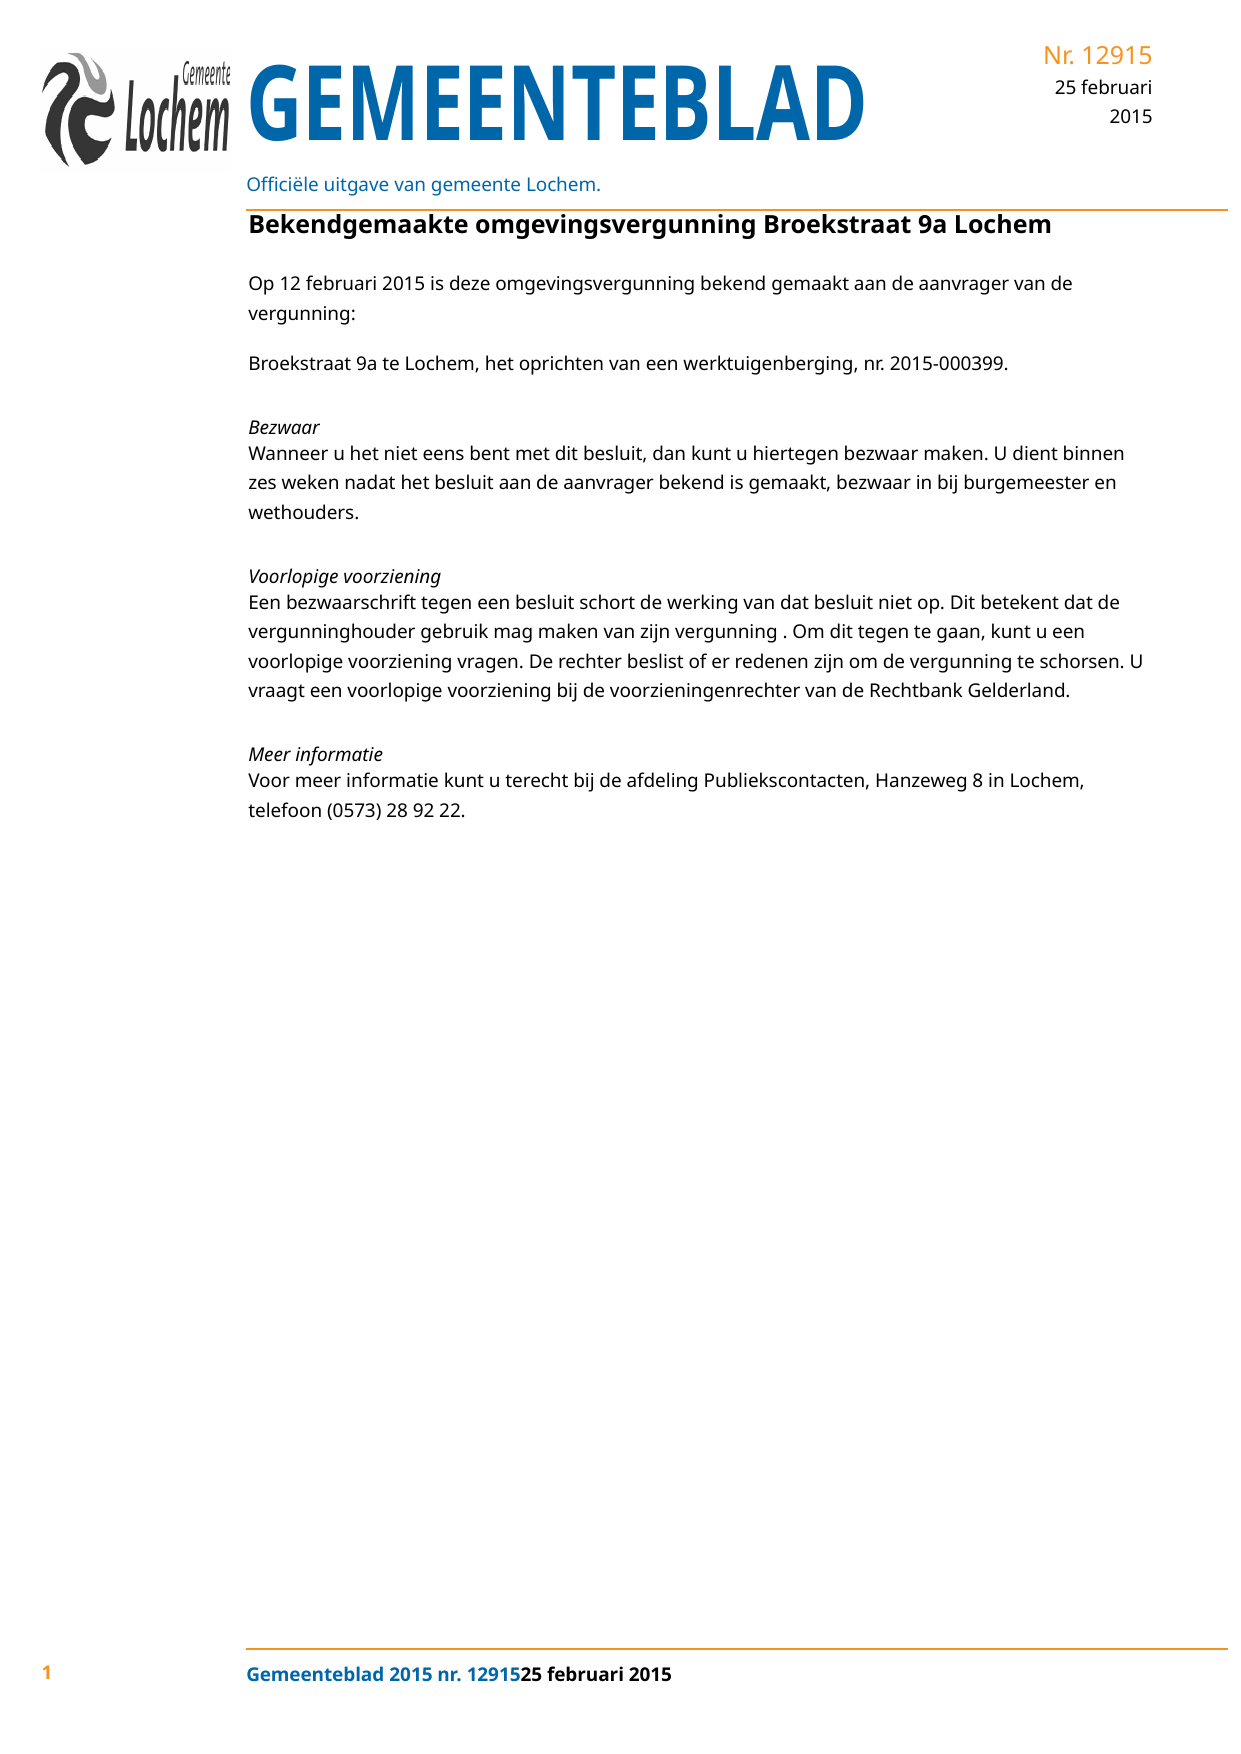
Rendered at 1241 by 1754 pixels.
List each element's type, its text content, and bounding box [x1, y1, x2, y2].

text Bezwaar [248, 414, 1152, 440]
text Wanneer u het niet eens bent met dit besluit, dan kunt u hiertegen bezwaar maken. U dient binnen zes weken nadat het besluit aan de aanvrager bekend is gemaakt, bezwaar in bij burgemeester en wethouders. [248, 440, 1152, 525]
text Broekstraat 9a te Lochem, het oprichten van een werktuigenberging, nr. 2015-000399. [248, 350, 1152, 376]
text Voor meer informatie kunt u terecht bij de afdeling Publiekscontacten, Hanzeweg 8 in Lochem, telefoon (0573) 28 92 22. [248, 767, 1152, 823]
text Op 12 februari 2015 is deze omgevingsvergunning bekend gemaakt aan de aanvrager van de vergunning: [248, 270, 1152, 326]
picture [41, 47, 231, 172]
text Bekendgemaakte omgevingsvergunning Broekstraat 9a Lochem [248, 211, 1152, 241]
text Een bezwaarschrift tegen een besluit schort de werking van dat besluit niet op. Dit betekent dat de vergunninghouder gebruik mag maken van zijn vergunning . Om dit tegen te gaan, kunt u een voorlopige voorziening vragen. De rechter beslist of er redenen zijn om de vergunning te schorsen. U vraagt een voorlopige voorziening bij de voorzieningenrechter van de Rechtbank Gelderland. [248, 589, 1152, 703]
text Meer informatie [248, 742, 1152, 767]
text Voorlopige voorziening [248, 563, 1152, 589]
